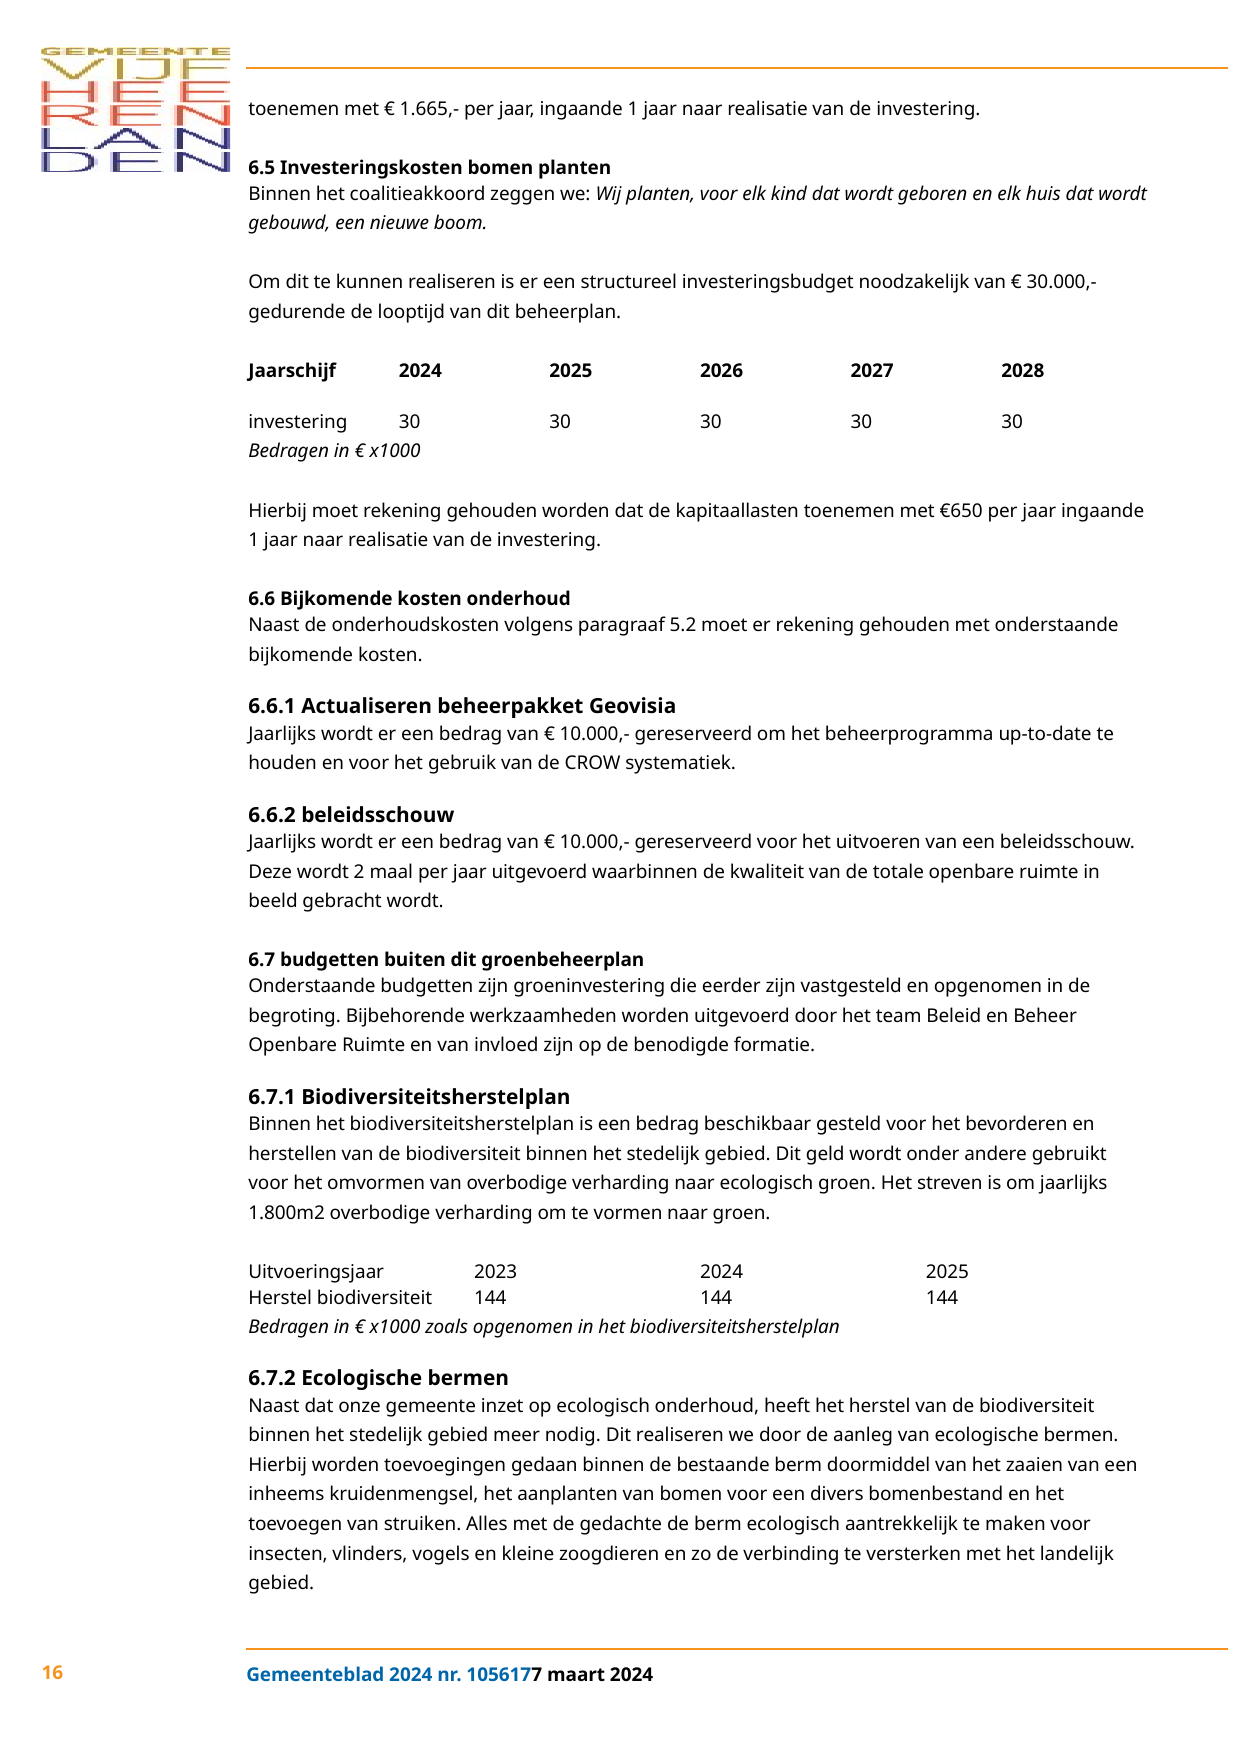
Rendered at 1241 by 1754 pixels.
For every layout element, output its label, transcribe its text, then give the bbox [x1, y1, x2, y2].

text 6.5 Investeringskosten bomen planten [248, 154, 1152, 180]
table_cell [549, 383, 700, 409]
table_cell 30 [850, 409, 1001, 434]
text 6.7.2 Ecologische bermen [248, 1363, 1152, 1392]
table_cell investering [248, 409, 398, 434]
table_header 2024 [399, 357, 549, 383]
text Jaarlijks wordt er een bedrag van € 10.000,- gereserveerd om het beheerprogramma up-to-date te houden en voor het gebruik van de CROW systematiek. [248, 720, 1152, 775]
table_cell 30 [399, 409, 549, 434]
text Om dit te kunnen realiseren is er een structureel investeringsbudget noodzakelijk van € 30.000,- gedurende de looptijd van dit beheerplan. [248, 268, 1152, 324]
text toenemen met € 1.665,- per jaar, ingaande 1 jaar naar realisatie van de investering. [248, 95, 1152, 121]
table_cell [700, 383, 850, 409]
table_cell [850, 383, 1001, 409]
text 6.7.1 Biodiversiteitsherstelplan [248, 1082, 1152, 1110]
table_header Uitvoeringsjaar [248, 1258, 474, 1284]
text Onderstaande budgetten zijn groeninvestering die eerder zijn vastgesteld en opgenomen in de begroting. Bijbehorende werkzaamheden worden uitgevoerd door het team Beleid en Beheer Openbare Ruimte en van invloed zijn op de benodigde formatie. [248, 972, 1152, 1057]
text 6.6.1 Actualiseren beheerpakket Geovisia [248, 691, 1152, 720]
table_header 2026 [700, 357, 850, 383]
text Hierbij moet rekening gehouden worden dat de kapitaallasten toenemen met €650 per jaar ingaande 1 jaar naar realisatie van de investering. [248, 497, 1152, 552]
table_header 2025 [926, 1258, 1152, 1284]
text 6.6 Bijkomende kosten onderhoud [248, 586, 1152, 611]
table_header 2025 [549, 357, 700, 383]
table_header 2027 [850, 357, 1001, 383]
text Naast dat onze gemeente inzet op ecologisch onderhoud, heeft het herstel van de biodiversiteit binnen het stedelijk gebied meer nodig. Dit realiseren we door de aanleg van ecologische bermen. Hierbij worden toevoegingen gedaan binnen de bestaande berm doormiddel van het zaaien van een inheems kruidenmengsel, het aanplanten van bomen voor een divers bomenbestand en het toevoegen van struiken. Alles met de gedachte de berm ecologisch aantrekkelijk te maken voor insecten, vlinders, vogels en kleine zoogdieren en zo de verbinding te versterken met het landelijk gebied. [248, 1392, 1152, 1595]
table_cell 30 [1001, 409, 1152, 434]
text Binnen het coalitieakkoord zeggen we: Wij planten, voor elk kind dat wordt geboren en elk huis dat wordt gebouwd, een nieuwe boom. [248, 180, 1152, 235]
table_cell [1001, 383, 1152, 409]
table_header Jaarschijf [248, 357, 398, 383]
text 6.6.2 beleidsschouw [248, 800, 1152, 828]
text Bedragen in € x1000 [248, 438, 1152, 463]
table_header 2023 [474, 1258, 700, 1284]
table_header 2024 [700, 1258, 926, 1284]
table_cell [248, 383, 398, 409]
table_cell Herstel biodiversiteit [248, 1284, 474, 1310]
text Naast de onderhoudskosten volgens paragraaf 5.2 moet er rekening gehouden met onderstaande bijkomende kosten. [248, 611, 1152, 667]
text Jaarlijks wordt er een bedrag van € 10.000,- gereserveerd voor het uitvoeren van een beleidsschouw. Deze wordt 2 maal per jaar uitgevoerd waarbinnen de kwaliteit van de totale openbare ruimte in beeld gebracht wordt. [248, 828, 1152, 913]
text Binnen het biodiversiteitsherstelplan is een bedrag beschikbaar gesteld voor het bevorderen en herstellen van de biodiversiteit binnen het stedelijk gebied. Dit geld wordt onder andere gebruikt voor het omvormen van overbodige verharding naar ecologisch groen. Het streven is om jaarlijks 1.800m2 overbodige verharding om te vormen naar groen. [248, 1110, 1152, 1225]
table_cell 144 [474, 1284, 700, 1310]
table_header 2028 [1001, 357, 1152, 383]
table_cell [399, 383, 549, 409]
table_cell 144 [926, 1284, 1152, 1310]
text 6.7 budgetten buiten dit groenbeheerplan [248, 947, 1152, 972]
table_cell 30 [700, 409, 850, 434]
table_cell 144 [700, 1284, 926, 1310]
text Bedragen in € x1000 zoals opgenomen in het biodiversiteitsherstelplan [248, 1313, 1152, 1339]
table_cell 30 [549, 409, 700, 434]
picture [41, 47, 231, 172]
